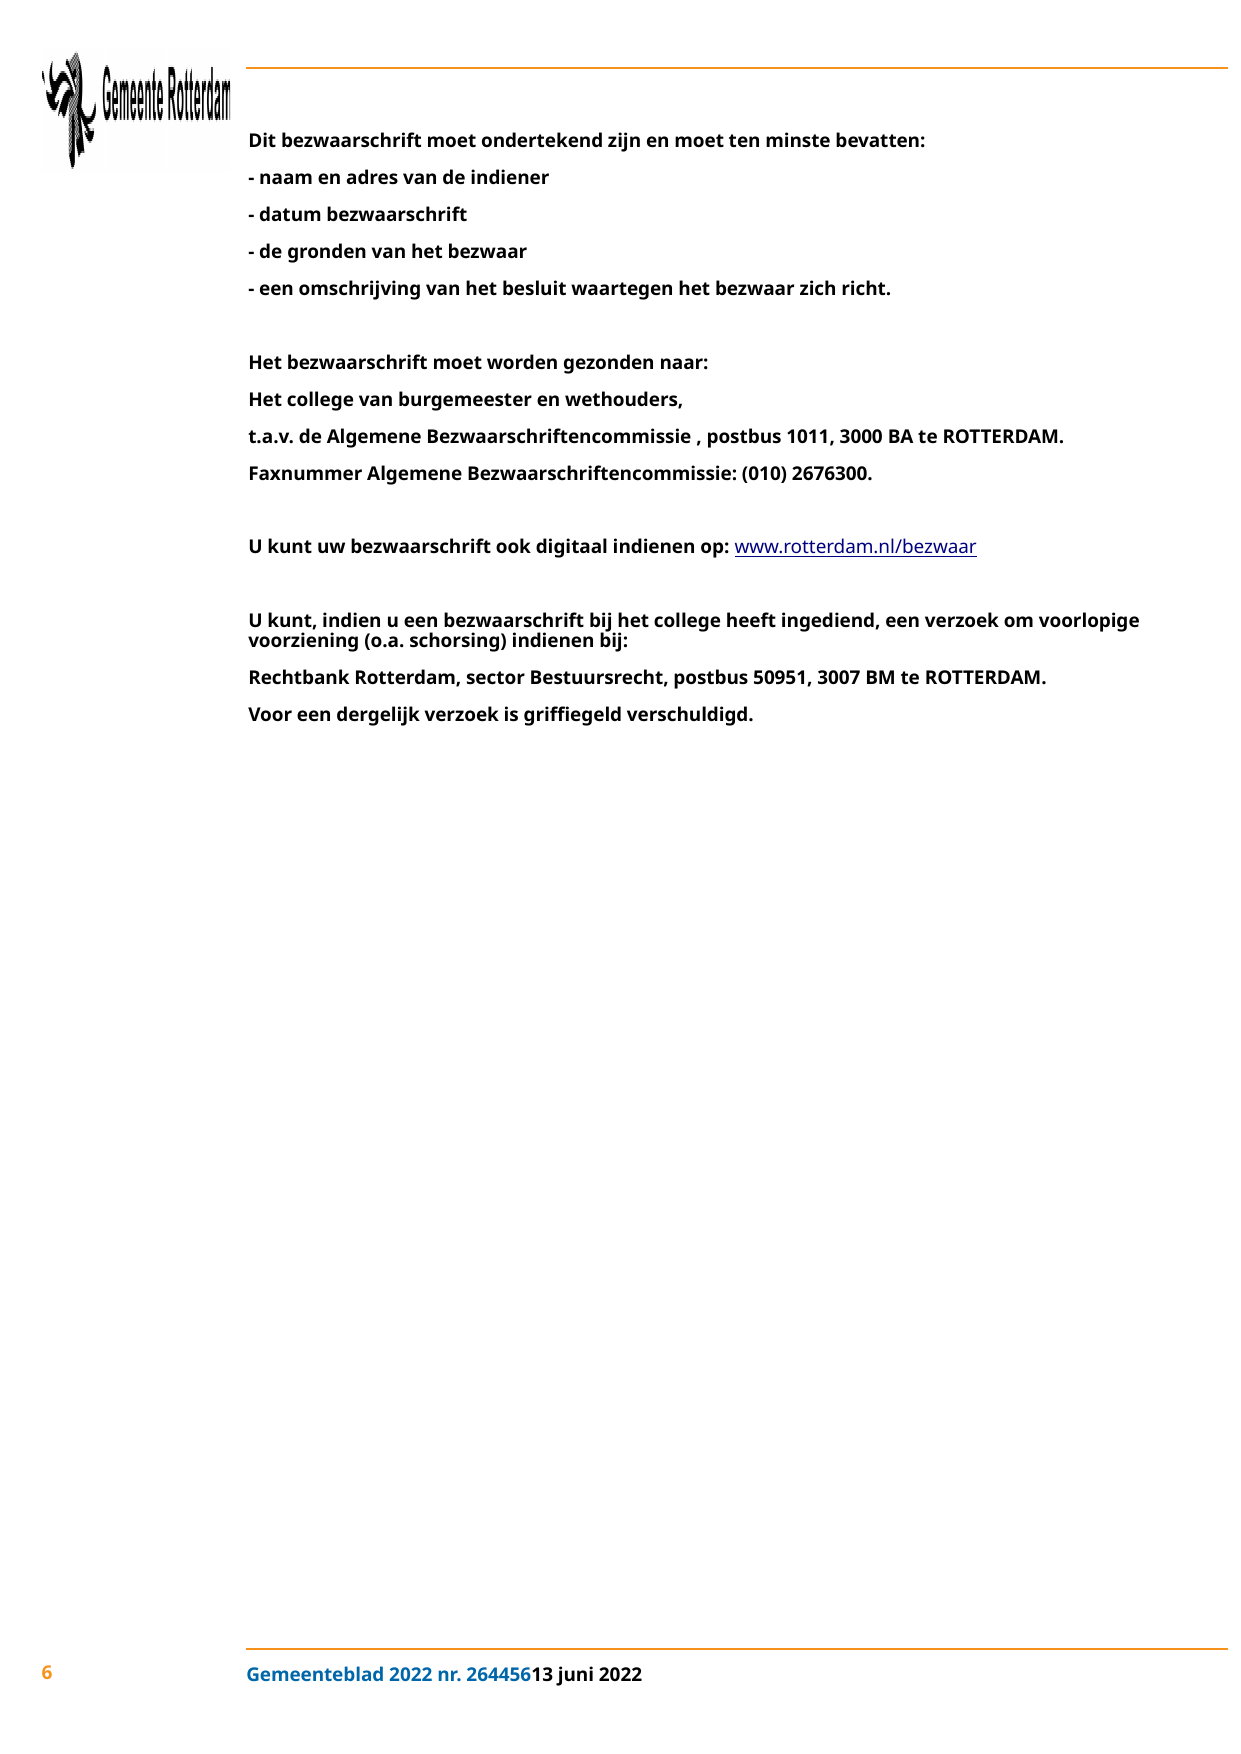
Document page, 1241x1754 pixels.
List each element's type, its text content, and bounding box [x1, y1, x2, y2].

text Het college van burgemeester en wethouders, [248, 391, 1152, 410]
text - datum bezwaarschrift [248, 206, 1152, 225]
text Faxnummer Algemene Bezwaarschriftencommissie: (010) 2676300. [248, 464, 1152, 484]
text - de gronden van het bezwaar [248, 243, 1152, 262]
text Voor een dergelijk verzoek is griffiegeld verschuldigd. [248, 706, 1152, 725]
text Rechtbank Rotterdam, sector Bestuursrecht, postbus 50951, 3007 BM te ROTTERDAM. [248, 669, 1152, 688]
picture [41, 47, 231, 172]
text - een omschrijving van het besluit waartegen het bezwaar zich richt. [248, 280, 1152, 299]
text U kunt uw bezwaarschrift ook digitaal indienen op: www.rotterdam.nl/bezwaar [248, 538, 1152, 558]
text U kunt, indien u een bezwaarschrift bij het college heeft ingediend, een verzoek om voorlopige voorziening (o.a. schorsing) indienen bij: [248, 612, 1152, 651]
text t.a.v. de Algemene Bezwaarschriftencommissie , postbus 1011, 3000 BA te ROTTERDAM. [248, 428, 1152, 447]
text - naam en adres van de indiener [248, 169, 1152, 188]
text Dit bezwaarschrift moet ondertekend zijn en moet ten minste bevatten: [248, 132, 1152, 151]
text Het bezwaarschrift moet worden gezonden naar: [248, 354, 1152, 373]
